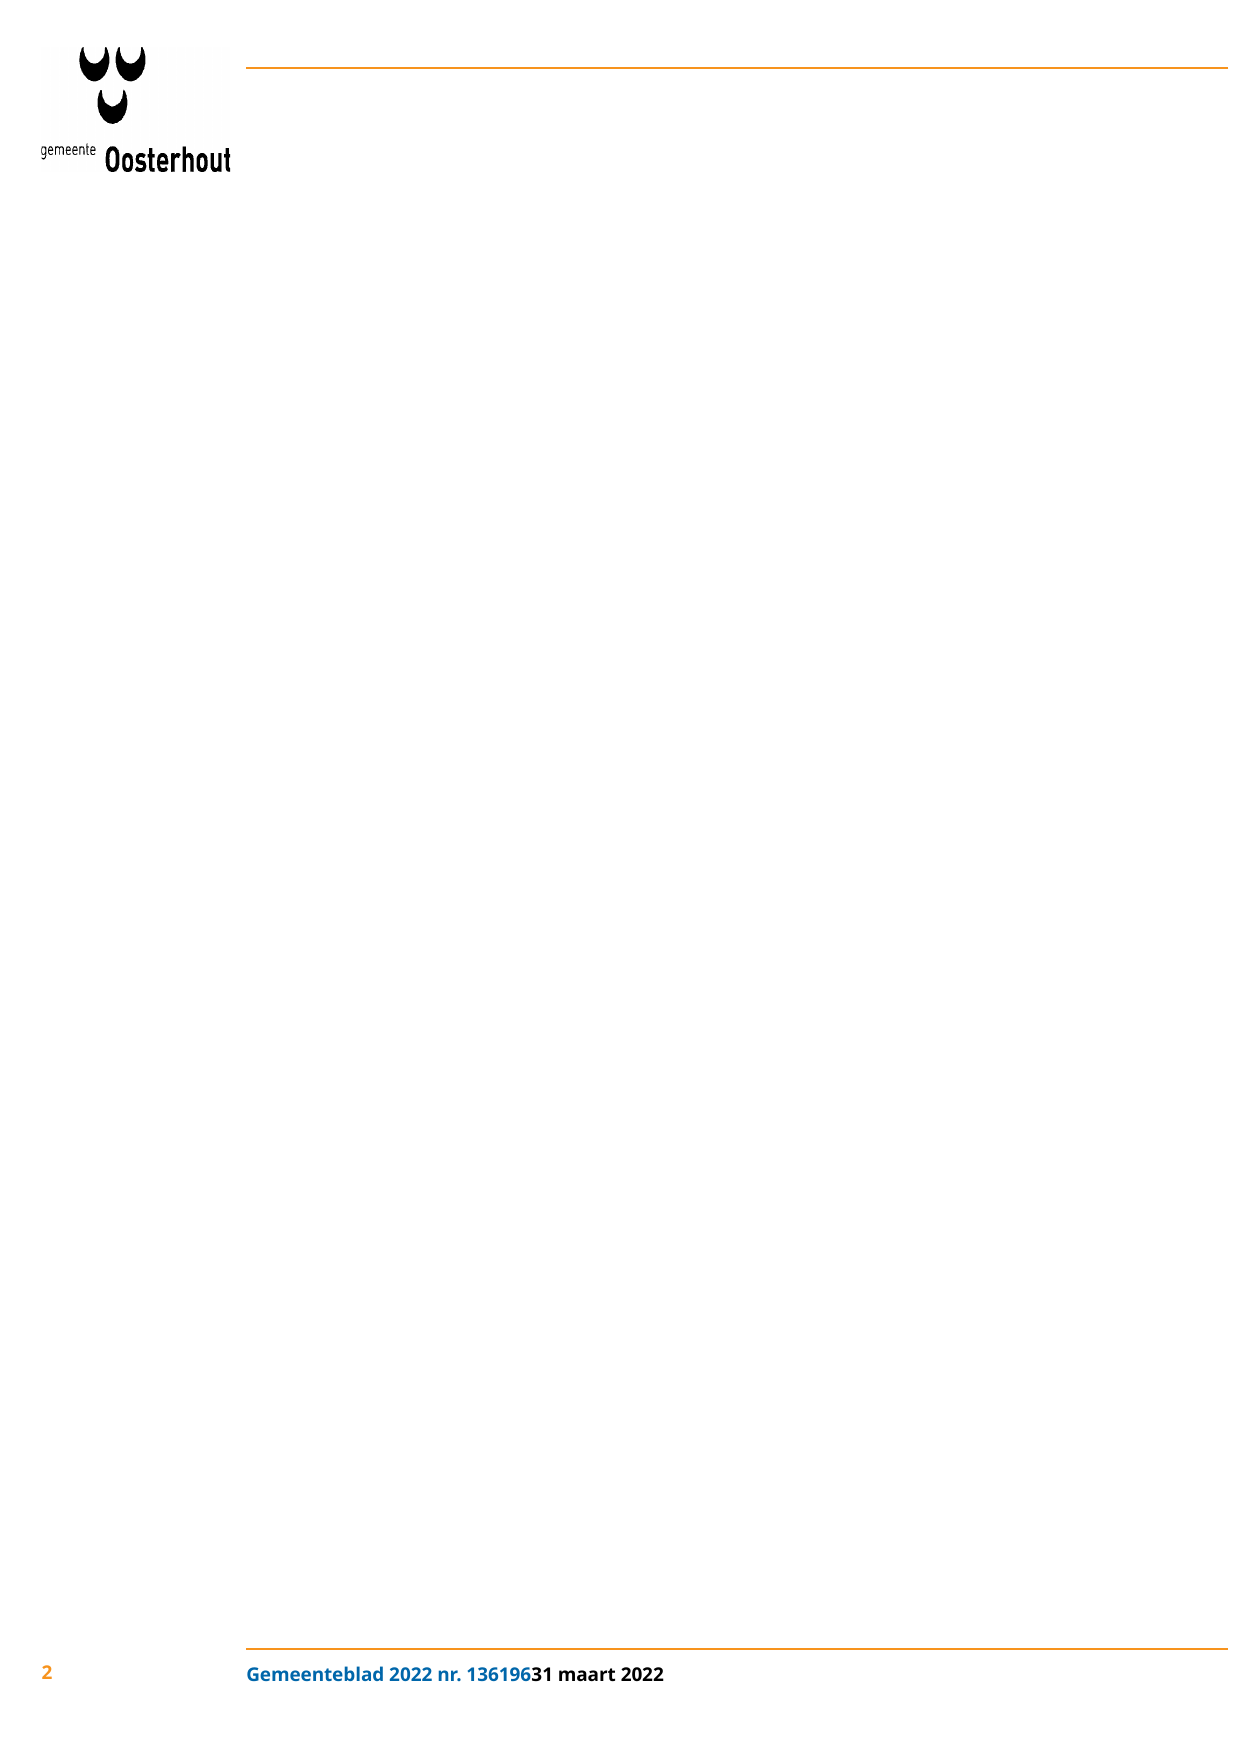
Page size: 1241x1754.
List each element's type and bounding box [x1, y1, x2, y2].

picture [41, 47, 231, 172]
